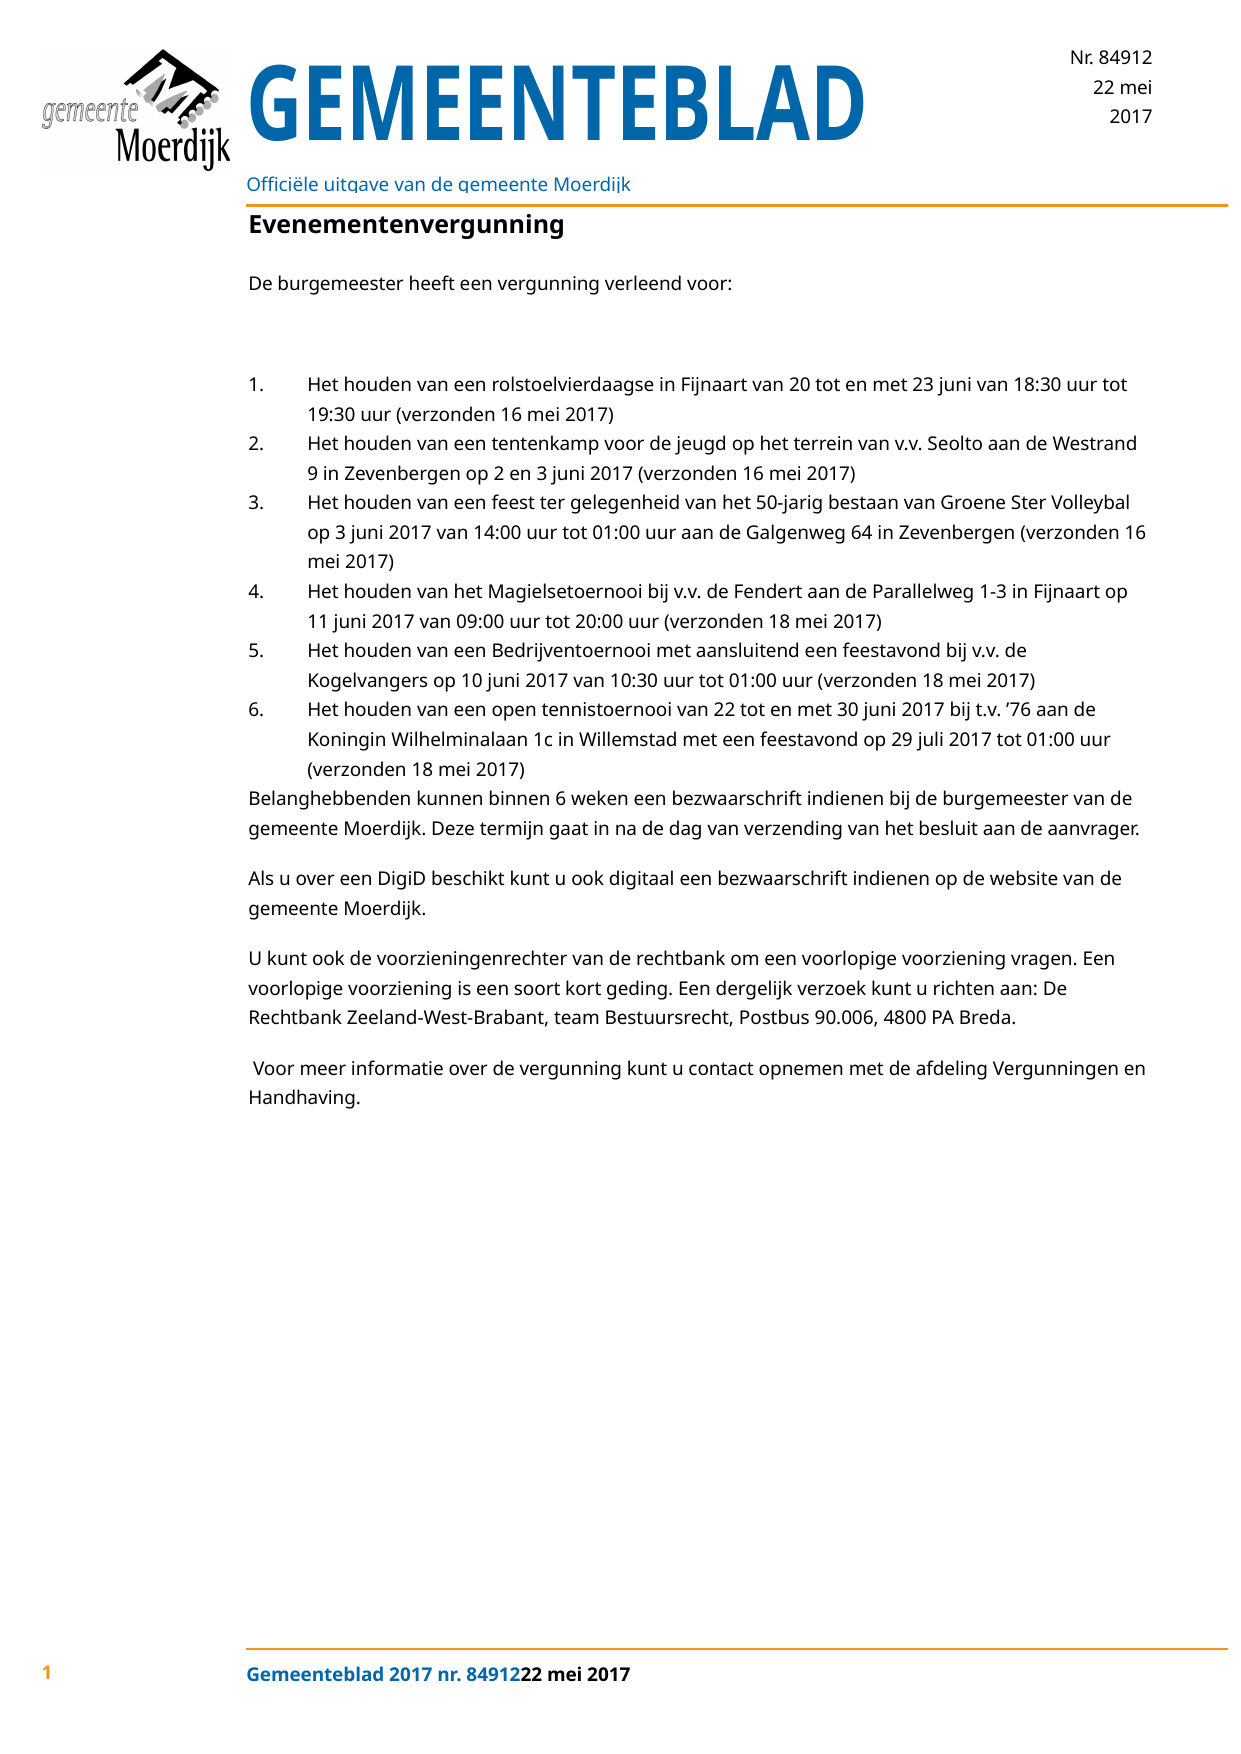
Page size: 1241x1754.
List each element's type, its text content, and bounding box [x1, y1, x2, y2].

list Het houden van een rolstoelvierdaagse in Fijnaart van 20 tot en met 23 juni van 18:30 uur tot 19:30 uur (verzonden 16 mei 2017) [248, 371, 1152, 426]
text Als u over een DigiD beschikt kunt u ook digitaal een bezwaarschrift indienen op de website van de gemeente Moerdijk. [248, 865, 1152, 921]
list Het houden van een open tennistoernooi van 22 tot en met 30 juni 2017 bij t.v. ’76 aan de Koningin Wilhelminalaan 1c in Willemstad met een feestavond op 29 juli 2017 tot 01:00 uur (verzonden 18 mei 2017) [248, 697, 1152, 781]
list Het houden van een Bedrijventoernooi met aansluitend een feestavond bij v.v. de Kogelvangers op 10 juni 2017 van 10:30 uur tot 01:00 uur (verzonden 18 mei 2017) [248, 637, 1152, 693]
list Het houden van een tentenkamp voor de jeugd op het terrein van v.v. Seolto aan de Westrand 9 in Zevenbergen op 2 en 3 juni 2017 (verzonden 16 mei 2017) [248, 430, 1152, 486]
list Het houden van een feest ter gelegenheid van het 50-jarig bestaan van Groene Ster Volleybal op 3 juni 2017 van 14:00 uur tot 01:00 uur aan de Galgenweg 64 in Zevenbergen (verzonden 16 mei 2017) [248, 489, 1152, 574]
picture [41, 47, 231, 172]
text Belanghebbenden kunnen binnen 6 weken een bezwaarschrift indienen bij de burgemeester van de gemeente Moerdijk. Deze termijn gaat in na de dag van verzending van het besluit aan de aanvrager. [248, 785, 1152, 841]
text U kunt ook de voorzieningenrechter van de rechtbank om een voorlopige voorziening vragen. Een voorlopige voorziening is een soort kort geding. Een dergelijk verzoek kunt u richten aan: De Rechtbank Zeeland-West-Brabant, team Bestuursrecht, Postbus 90.006, 4800 PA Breda. [248, 945, 1152, 1030]
list Het houden van het Magielsetoernooi bij v.v. de Fendert aan de Parallelweg 1-3 in Fijnaart op 11 juni 2017 van 09:00 uur tot 20:00 uur (verzonden 18 mei 2017) [248, 578, 1152, 633]
text Voor meer informatie over de vergunning kunt u contact opnemen met de afdeling Vergunningen en Handhaving. [248, 1055, 1152, 1110]
text De burgemeester heeft een ­vergunning verleend voor: [248, 270, 1152, 296]
text Evenementenvergunning [248, 207, 1152, 241]
